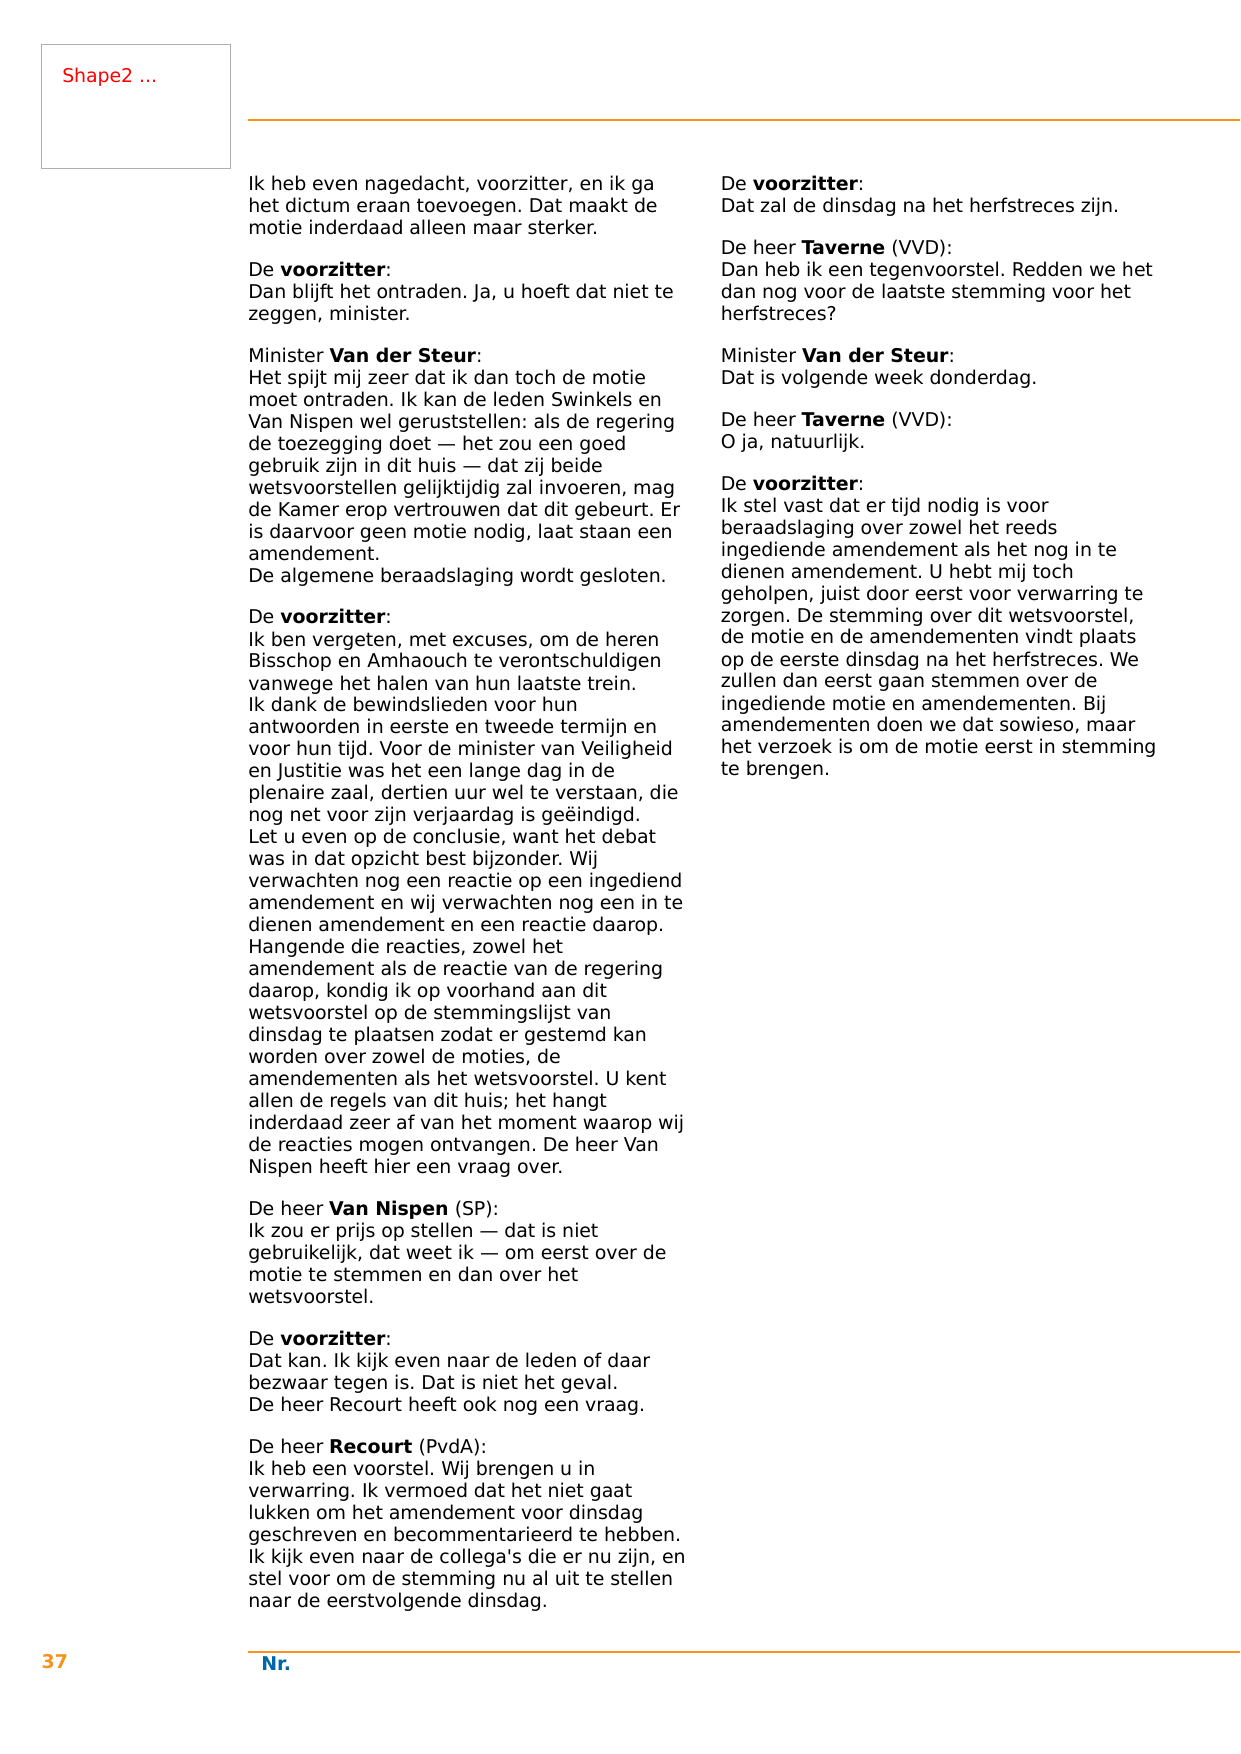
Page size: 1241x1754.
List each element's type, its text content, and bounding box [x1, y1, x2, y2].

text De voorzitter: [721, 173, 1163, 195]
text Ik heb een voorstel. Wij brengen u in verwarring. Ik vermoed dat het niet gaat lukken om het amendement voor dinsdag geschreven en becommentarieerd te hebben. Ik kijk even naar de collega's die er nu zijn, en stel voor om de stemming nu al uit te stellen naar de eerstvolgende dinsdag. [248, 1458, 691, 1612]
text De algemene beraadslaging wordt gesloten. [248, 564, 691, 586]
text Dan heb ik een tegenvoorstel. Redden we het dan nog voor de laatste stemming voor het herfstreces? [721, 259, 1163, 325]
text Dat kan. Ik kijk even naar de leden of daar bezwaar tegen is. Dat is niet het geval. [248, 1350, 691, 1394]
text De heer Taverne (VVD): [721, 409, 1163, 431]
text Minister Van der Steur: [248, 345, 691, 367]
text Ik stel vast dat er tijd nodig is voor beraadslaging over zowel het reeds ingediende amendement als het nog in te dienen amendement. U hebt mij toch geholpen, juist door eerst voor verwarring te zorgen. De stemming over dit wetsvoorstel, de motie en de amendementen vindt plaats op de eerste dinsdag na het herfstreces. We zullen dan eerst gaan stemmen over de ingediende motie en amendementen. Bij amendementen doen we dat sowieso, maar het verzoek is om de motie eerst in stemming te brengen. [721, 494, 1163, 780]
text Het spijt mij zeer dat ik dan toch de motie moet ontraden. Ik kan de leden Swinkels en Van Nispen wel geruststellen: als de regering de toezegging doet — het zou een goed gebruik zijn in dit huis — dat zij beide wetsvoorstellen gelijktijdig zal invoeren, mag de Kamer erop vertrouwen dat dit gebeurt. Er is daarvoor geen motie nodig, laat staan een amendement. [248, 367, 691, 564]
text Let u even op de conclusie, want het debat was in dat opzicht best bijzonder. Wij verwachten nog een reactie op een ingediend amendement en wij verwachten nog een in te dienen amendement en een reactie daarop. Hangende die reacties, zowel het amendement als de reactie van de regering daarop, kondig ik op voorhand aan dit wetsvoorstel op de stemmingslijst van dinsdag te plaatsen zodat er gestemd kan worden over zowel de moties, de amendementen als het wetsvoorstel. U kent allen de regels van dit huis; het hangt inderdaad zeer af van het moment waarop wij de reacties mogen ontvangen. De heer Van Nispen heeft hier een vraag over. [248, 826, 691, 1178]
text De voorzitter: [248, 1328, 691, 1350]
text Minister Van der Steur: [721, 345, 1163, 367]
text De heer Recourt (PvdA): [248, 1436, 691, 1458]
text De heer Van Nispen (SP): [248, 1198, 691, 1220]
text De voorzitter: [248, 259, 691, 281]
text Ik dank de bewindslieden voor hun antwoorden in eerste en tweede termijn en voor hun tijd. Voor de minister van Veiligheid en Justitie was het een lange dag in de plenaire zaal, dertien uur wel te verstaan, die nog net voor zijn verjaardag is geëindigd. [248, 694, 691, 826]
text De heer Taverne (VVD): [721, 237, 1163, 259]
text Dan blijft het ontraden. Ja, u hoeft dat niet te zeggen, minister. [248, 281, 691, 325]
text Ik heb even nagedacht, voorzitter, en ik ga het dictum eraan toevoegen. Dat maakt de motie inderdaad alleen maar sterker. [248, 173, 691, 239]
text De voorzitter: [721, 473, 1163, 494]
text Ik zou er prijs op stellen — dat is niet gebruikelijk, dat weet ik — om eerst over de motie te stemmen en dan over het wetsvoorstel. [248, 1220, 691, 1308]
text Dat is volgende week donderdag. [721, 367, 1163, 389]
text Ik ben vergeten, met excuses, om de heren Bisschop en Amhaouch te verontschuldigen vanwege het halen van hun laatste trein. [248, 628, 691, 694]
text O ja, natuurlijk. [721, 431, 1163, 453]
text Dat zal de dinsdag na het herfstreces zijn. [721, 195, 1163, 217]
text De heer Recourt heeft ook nog een vraag. [248, 1394, 691, 1416]
text De voorzitter: [248, 606, 691, 628]
